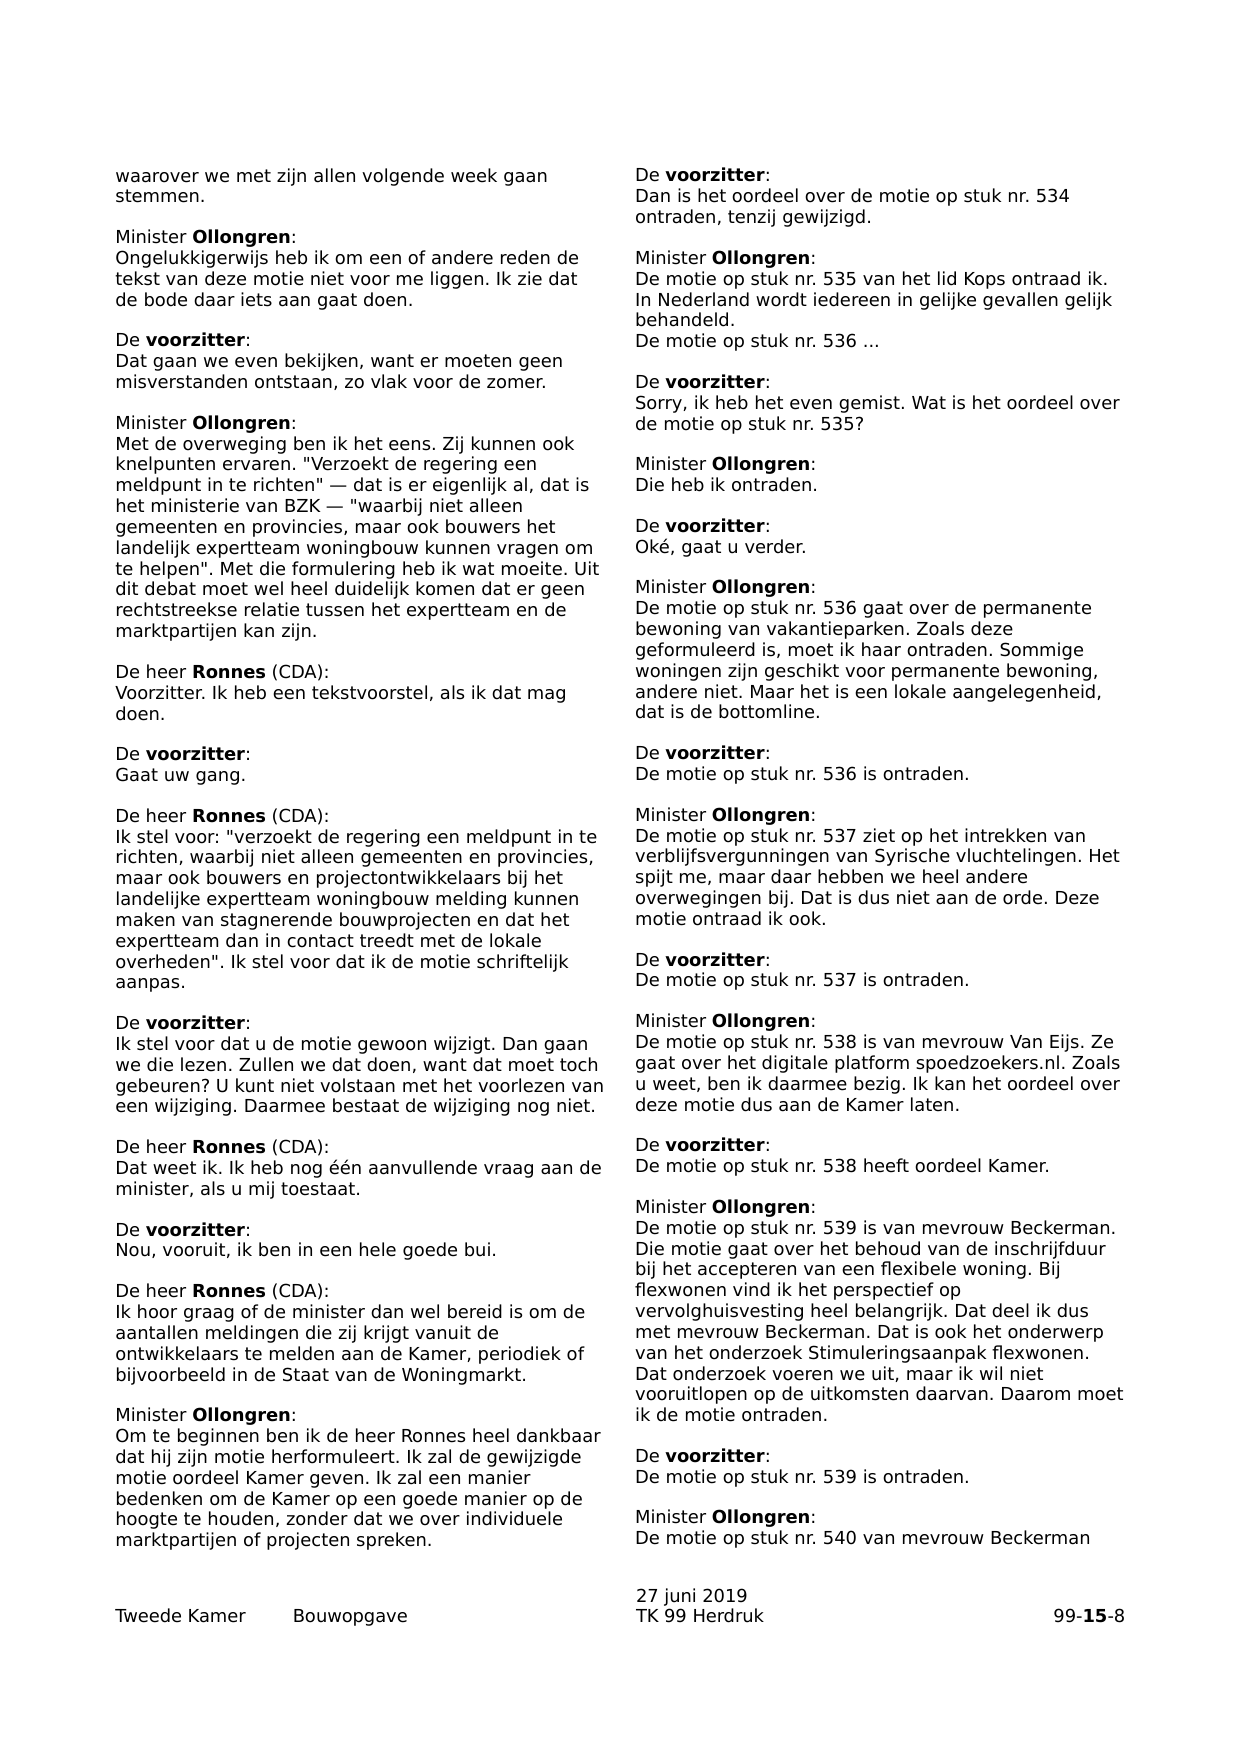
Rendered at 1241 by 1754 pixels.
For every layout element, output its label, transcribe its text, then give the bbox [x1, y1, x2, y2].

text De heer Ronnes (CDA): [115, 662, 605, 682]
text Minister Ollongren: [115, 227, 605, 248]
text Minister Ollongren: [115, 413, 605, 433]
text Om te beginnen ben ik de heer Ronnes heel dankbaar dat hij zijn motie herformuleert. Ik zal de gewijzigde motie oordeel Kamer geven. Ik zal een manier bedenken om de Kamer op een goede manier op de hoogte te houden, zonder dat we over individuele marktpartijen of projecten spreken. [115, 1426, 605, 1551]
text Sorry, ik heb het even gemist. Wat is het oordeel over de motie op stuk nr. 535? [635, 392, 1125, 434]
text Dat weet ik. Ik heb nog één aanvullende vraag aan de minister, als u mij toestaat. [115, 1158, 605, 1199]
text De motie op stuk nr. 539 is ontraden. [635, 1466, 1125, 1487]
text Ik stel voor: "verzoekt de regering een meldpunt in te richten, waarbij niet alleen gemeenten en provincies, maar ook bouwers en projectontwikkelaars bij het landelijke expertteam woningbouw melding kunnen maken van stagnerende bouwprojecten en dat het expertteam dan in contact treedt met de lokale overheden". Ik stel voor dat ik de motie schriftelijk aanpas. [115, 826, 605, 993]
text Ik hoor graag of de minister dan wel bereid is om de aantallen meldingen die zij krijgt vanuit de ontwikkelaars te melden aan de Kamer, periodiek of bijvoorbeeld in de Staat van de Woningmarkt. [115, 1302, 605, 1385]
text De voorzitter: [115, 1219, 605, 1240]
text Gaat uw gang. [115, 765, 605, 786]
text De motie op stuk nr. 537 ziet op het intrekken van verblijfsvergunningen van Syrische vluchtelingen. Het spijt me, maar daar hebben we heel andere overwegingen bij. Dat is dus niet aan de orde. Deze motie ontraad ik ook. [635, 825, 1125, 929]
text Minister Ollongren: [635, 1011, 1125, 1032]
text Dan is het oordeel over de motie op stuk nr. 534 ontraden, tenzij gewijzigd. [635, 186, 1125, 228]
text Minister Ollongren: [115, 1405, 605, 1426]
text De voorzitter: [635, 516, 1125, 536]
text De motie op stuk nr. 540 van mevrouw Beckerman [635, 1528, 1125, 1549]
text Voorzitter. Ik heb een tekstvoorstel, als ik dat mag doen. [115, 682, 605, 724]
text De motie op stuk nr. 539 is van mevrouw Beckerman. Die motie gaat over het behoud van de inschrijfduur bij het accepteren van een flexibele woning. Bij flexwonen vind ik het perspectief op vervolghuisvesting heel belangrijk. Dat deel ik dus met mevrouw Beckerman. Dat is ook het onderwerp van het onderzoek Stimuleringsaanpak flexwonen. Dat onderzoek voeren we uit, maar ik wil niet vooruitlopen op de uitkomsten daarvan. Daarom moet ik de motie ontraden. [635, 1217, 1125, 1426]
text De motie op stuk nr. 535 van het lid Kops ontraad ik. In Nederland wordt iedereen in gelijke gevallen gelijk behandeld. [635, 268, 1125, 331]
text Minister Ollongren: [635, 1507, 1125, 1528]
text Ongelukkigerwijs heb ik om een of andere reden de tekst van deze motie niet voor me liggen. Ik zie dat de bode daar iets aan gaat doen. [115, 248, 605, 310]
text Die heb ik ontraden. [635, 475, 1125, 496]
text De voorzitter: [635, 372, 1125, 392]
text Oké, gaat u verder. [635, 536, 1125, 557]
text De heer Ronnes (CDA): [115, 806, 605, 826]
text waarover we met zijn allen volgende week gaan stemmen. [115, 165, 605, 207]
text De voorzitter: [115, 330, 605, 351]
text De voorzitter: [635, 743, 1125, 764]
text Minister Ollongren: [635, 1197, 1125, 1217]
text Minister Ollongren: [635, 577, 1125, 598]
text De voorzitter: [635, 1135, 1125, 1156]
text Ik stel voor dat u de motie gewoon wijzigt. Dan gaan we die lezen. Zullen we dat doen, want dat moet toch gebeuren? U kunt niet volstaan met het voorlezen van een wijziging. Daarmee bestaat de wijziging nog niet. [115, 1034, 605, 1117]
text Nou, vooruit, ik ben in een hele goede bui. [115, 1240, 605, 1261]
text De heer Ronnes (CDA): [115, 1137, 605, 1158]
text De voorzitter: [115, 744, 605, 765]
text Dat gaan we even bekijken, want er moeten geen misverstanden ontstaan, zo vlak voor de zomer. [115, 351, 605, 393]
text De motie op stuk nr. 538 is van mevrouw Van Eijs. Ze gaat over het digitale platform spoedzoekers.nl. Zoals u weet, ben ik daarmee bezig. Ik kan het oordeel over deze motie dus aan de Kamer laten. [635, 1032, 1125, 1115]
text De motie op stuk nr. 538 heeft oordeel Kamer. [635, 1156, 1125, 1177]
text Met de overweging ben ik het eens. Zij kunnen ook knelpunten ervaren. "Verzoekt de regering een meldpunt in te richten" — dat is er eigenlijk al, dat is het ministerie van BZK — "waarbij niet alleen gemeenten en provincies, maar ook bouwers het landelijk expertteam woningbouw kunnen vragen om te helpen". Met die formulering heb ik wat moeite. Uit dit debat moet wel heel duidelijk komen dat er geen rechtstreekse relatie tussen het expertteam en de marktpartijen kan zijn. [115, 433, 605, 642]
text Minister Ollongren: [635, 454, 1125, 475]
text De motie op stuk nr. 536 ... [635, 331, 1125, 352]
text De motie op stuk nr. 537 is ontraden. [635, 970, 1125, 991]
text De voorzitter: [635, 949, 1125, 970]
text Minister Ollongren: [635, 804, 1125, 825]
text Minister Ollongren: [635, 248, 1125, 268]
text De voorzitter: [635, 1446, 1125, 1466]
text De motie op stuk nr. 536 gaat over de permanente bewoning van vakantieparken. Zoals deze geformuleerd is, moet ik haar ontraden. Sommige woningen zijn geschikt voor permanente bewoning, andere niet. Maar het is een lokale aangelegenheid, dat is de bottomline. [635, 598, 1125, 723]
text De motie op stuk nr. 536 is ontraden. [635, 764, 1125, 784]
text De voorzitter: [115, 1013, 605, 1034]
text De heer Ronnes (CDA): [115, 1281, 605, 1302]
text De voorzitter: [635, 165, 1125, 186]
